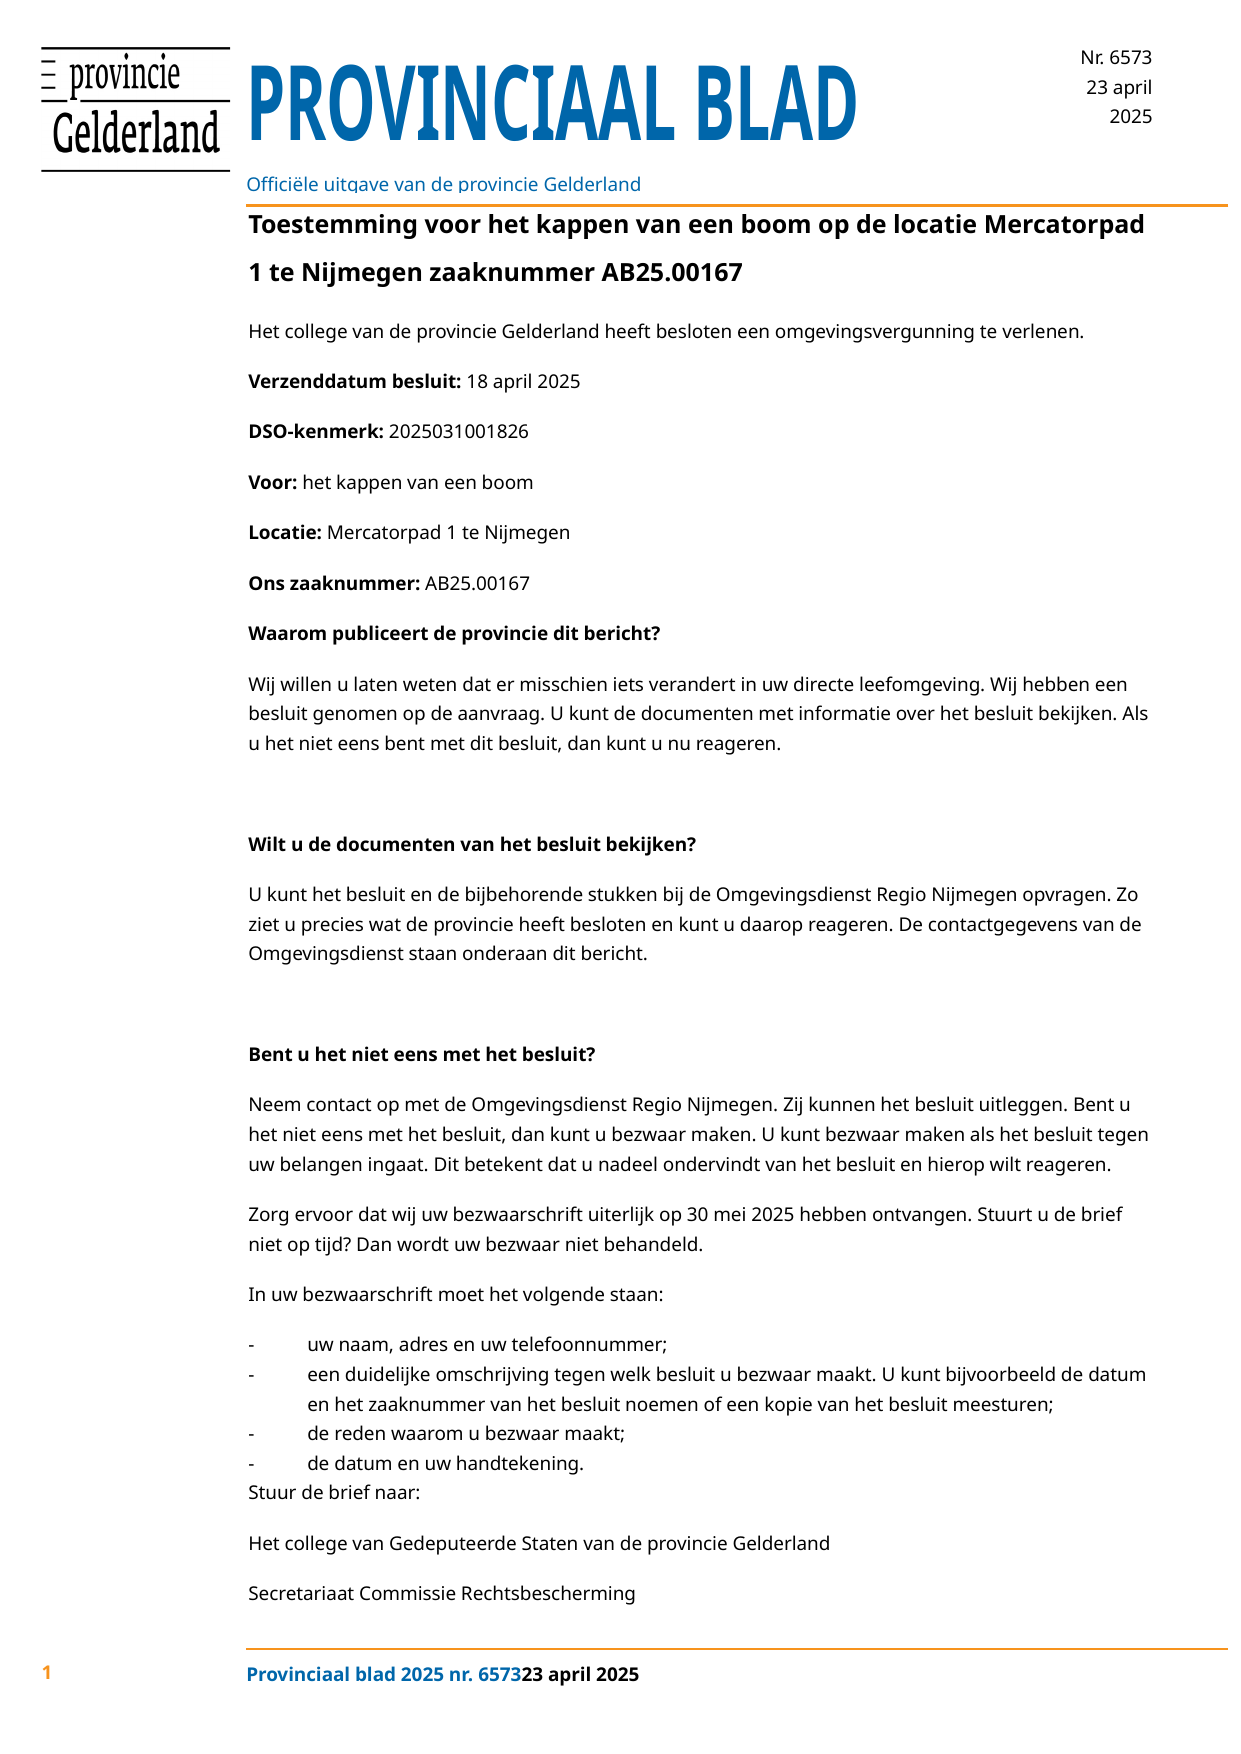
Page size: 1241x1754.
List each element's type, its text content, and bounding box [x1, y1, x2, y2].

text U kunt het besluit en de bijbehorende stukken bij de Omgevingsdienst Regio Nijmegen opvragen. Zo ziet u precies wat de provincie heeft besloten en kunt u daarop reageren. De contactgegevens van de Omgevingsdienst staan onderaan dit bericht. [248, 881, 1152, 966]
text DSO-kenmerk: 2025031001826 [248, 419, 1152, 444]
text Stuur de brief naar: [248, 1479, 1152, 1505]
text Toestemming voor het kappen van een boom op de locatie Mercatorpad 1 te Nijmegen zaaknummer AB25.00167 [248, 207, 1152, 288]
text Voor: het kappen van een boom [248, 469, 1152, 495]
text Het college van de provincie Gelderland heeft besloten een omgevingsvergunning te verlenen. [248, 318, 1152, 344]
list uw naam, adres en uw telefoonnummer; [248, 1332, 1152, 1357]
text Verzenddatum besluit: 18 april 2025 [248, 368, 1152, 394]
text Neem contact op met de Omgevingsdienst Regio Nijmegen. Zij kunnen het besluit uitleggen. Bent u het niet eens met het besluit, dan kunt u bezwaar maken. U kunt bezwaar maken als het besluit tegen uw belangen ingaat. Dit betekent dat u nadeel ondervindt van het besluit en hierop wilt reageren. [248, 1092, 1152, 1177]
text In uw bezwaarschrift moet het volgende staan: [248, 1281, 1152, 1307]
text Wilt u de documenten van het besluit bekijken? [248, 831, 1152, 857]
text Locatie: Mercatorpad 1 te Nijmegen [248, 519, 1152, 545]
text Secretariaat Commissie Rechtsbescherming [248, 1580, 1152, 1606]
text Wij willen u laten weten dat er misschien iets verandert in uw directe leefomgeving. Wij hebben een besluit genomen op de aanvraag. U kunt de documenten met informatie over het besluit bekijken. Als u het niet eens bent met dit besluit, dan kunt u nu reageren. [248, 671, 1152, 756]
text Zorg ervoor dat wij uw bezwaarschrift uiterlijk op 30 mei 2025 hebben ontvangen. Stuurt u de brief niet op tijd? Dan wordt uw bezwaar niet behandeld. [248, 1201, 1152, 1257]
text Het college van Gedeputeerde Staten van de provincie Gelderland [248, 1530, 1152, 1556]
list de reden waarom u bezwaar maakt; [248, 1420, 1152, 1446]
picture [41, 47, 231, 172]
list de datum en uw handtekening. [248, 1450, 1152, 1476]
text Ons zaaknummer: AB25.00167 [248, 570, 1152, 596]
text Waarom publiceert de provincie dit bericht? [248, 620, 1152, 646]
text Bent u het niet eens met het besluit? [248, 1041, 1152, 1067]
list een duidelijke omschrijving tegen welk besluit u bezwaar maakt. U kunt bijvoorbeeld de datum en het zaaknummer van het besluit noemen of een kopie van het besluit meesturen; [248, 1361, 1152, 1417]
